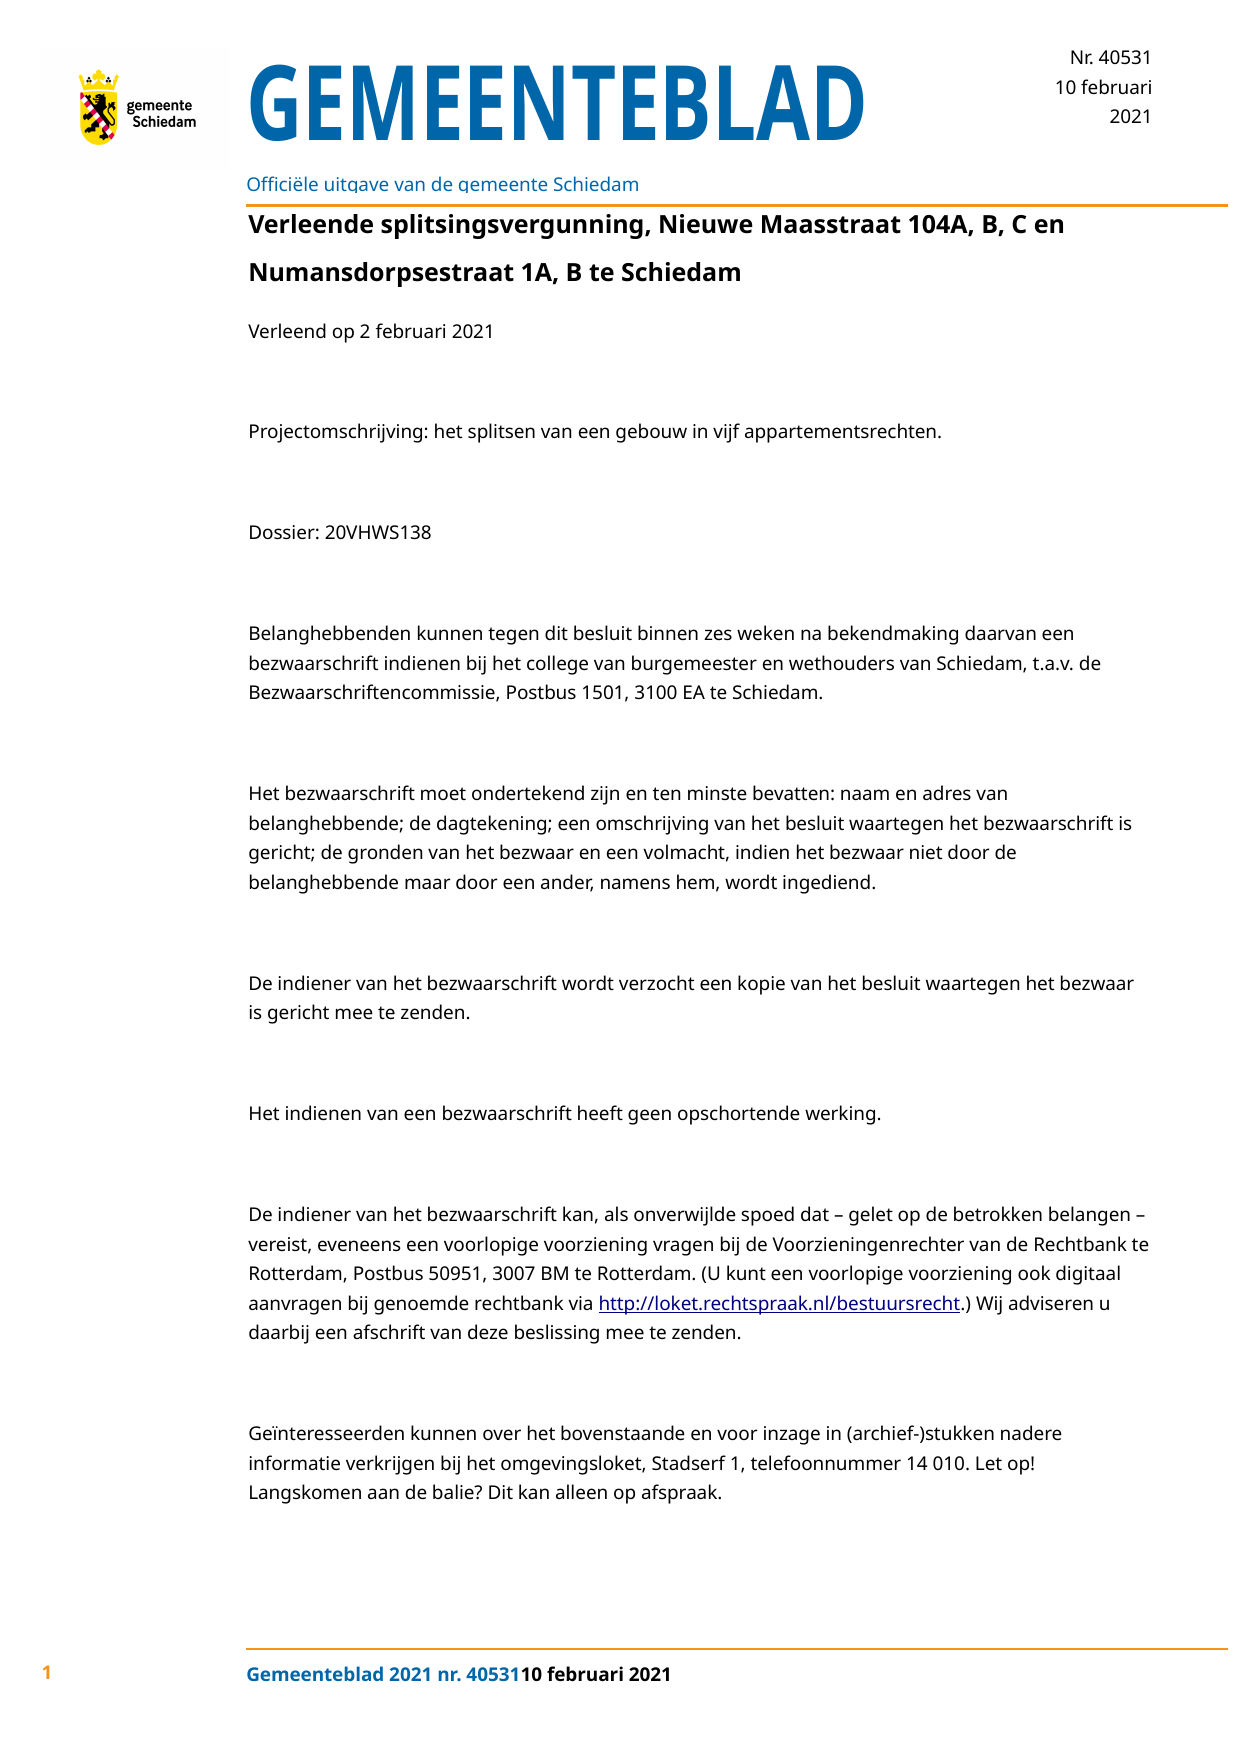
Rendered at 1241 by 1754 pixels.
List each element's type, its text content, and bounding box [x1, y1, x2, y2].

picture [41, 47, 231, 172]
text Projectomschrijving: het splitsen van een gebouw in vijf appartementsrechten. [248, 419, 1152, 444]
text Verleend op 2 februari 2021 [248, 318, 1152, 344]
text Het indienen van een bezwaarschrift heeft geen opschortende werking. [248, 1100, 1152, 1126]
text Het bezwaarschrift moet ondertekend zijn en ten minste bevatten: naam en adres van belanghebbende; de dagtekening; een omschrijving van het besluit waartegen het bezwaarschrift is gericht; de gronden van het bezwaar en een volmacht, indien het bezwaar niet door de belanghebbende maar door een ander, namens hem, wordt ingediend. [248, 780, 1152, 895]
text Belanghebbenden kunnen tegen dit besluit binnen zes weken na bekendmaking daarvan een bezwaarschrift indienen bij het college van burgemeester en wethouders van Schiedam, t.a.v. de Bezwaarschriftencommissie, Postbus 1501, 3100 EA te Schiedam. [248, 620, 1152, 705]
text Geïnteresseerden kunnen over het bovenstaande en voor inzage in (archief-)stukken nadere informatie verkrijgen bij het omgevingsloket, Stadserf 1, telefoonnummer 14 010. Let op! Langskomen aan de balie? Dit kan alleen op afspraak. [248, 1420, 1152, 1505]
text De indiener van het bezwaarschrift wordt verzocht een kopie van het besluit waartegen het bezwaar is gericht mee te zenden. [248, 970, 1152, 1025]
text Dossier: 20VHWS138 [248, 519, 1152, 545]
text De indiener van het bezwaarschrift kan, als onverwijlde spoed dat – gelet op de betrokken belangen – vereist, eveneens een voorlopige voorziening vragen bij de Voorzieningenrechter van de Rechtbank te Rotterdam, Postbus 50951, 3007 BM te Rotterdam. (U kunt een voorlopige voorziening ook digitaal aanvragen bij genoemde rechtbank via http://loket.rechtspraak.nl/bestuursrecht.) Wij adviseren u daarbij een afschrift van deze beslissing mee te zenden. [248, 1201, 1152, 1345]
text Verleende splitsingsvergunning, Nieuwe Maasstraat 104A, B, C en Numansdorpsestraat 1A, B te Schiedam [248, 207, 1152, 288]
